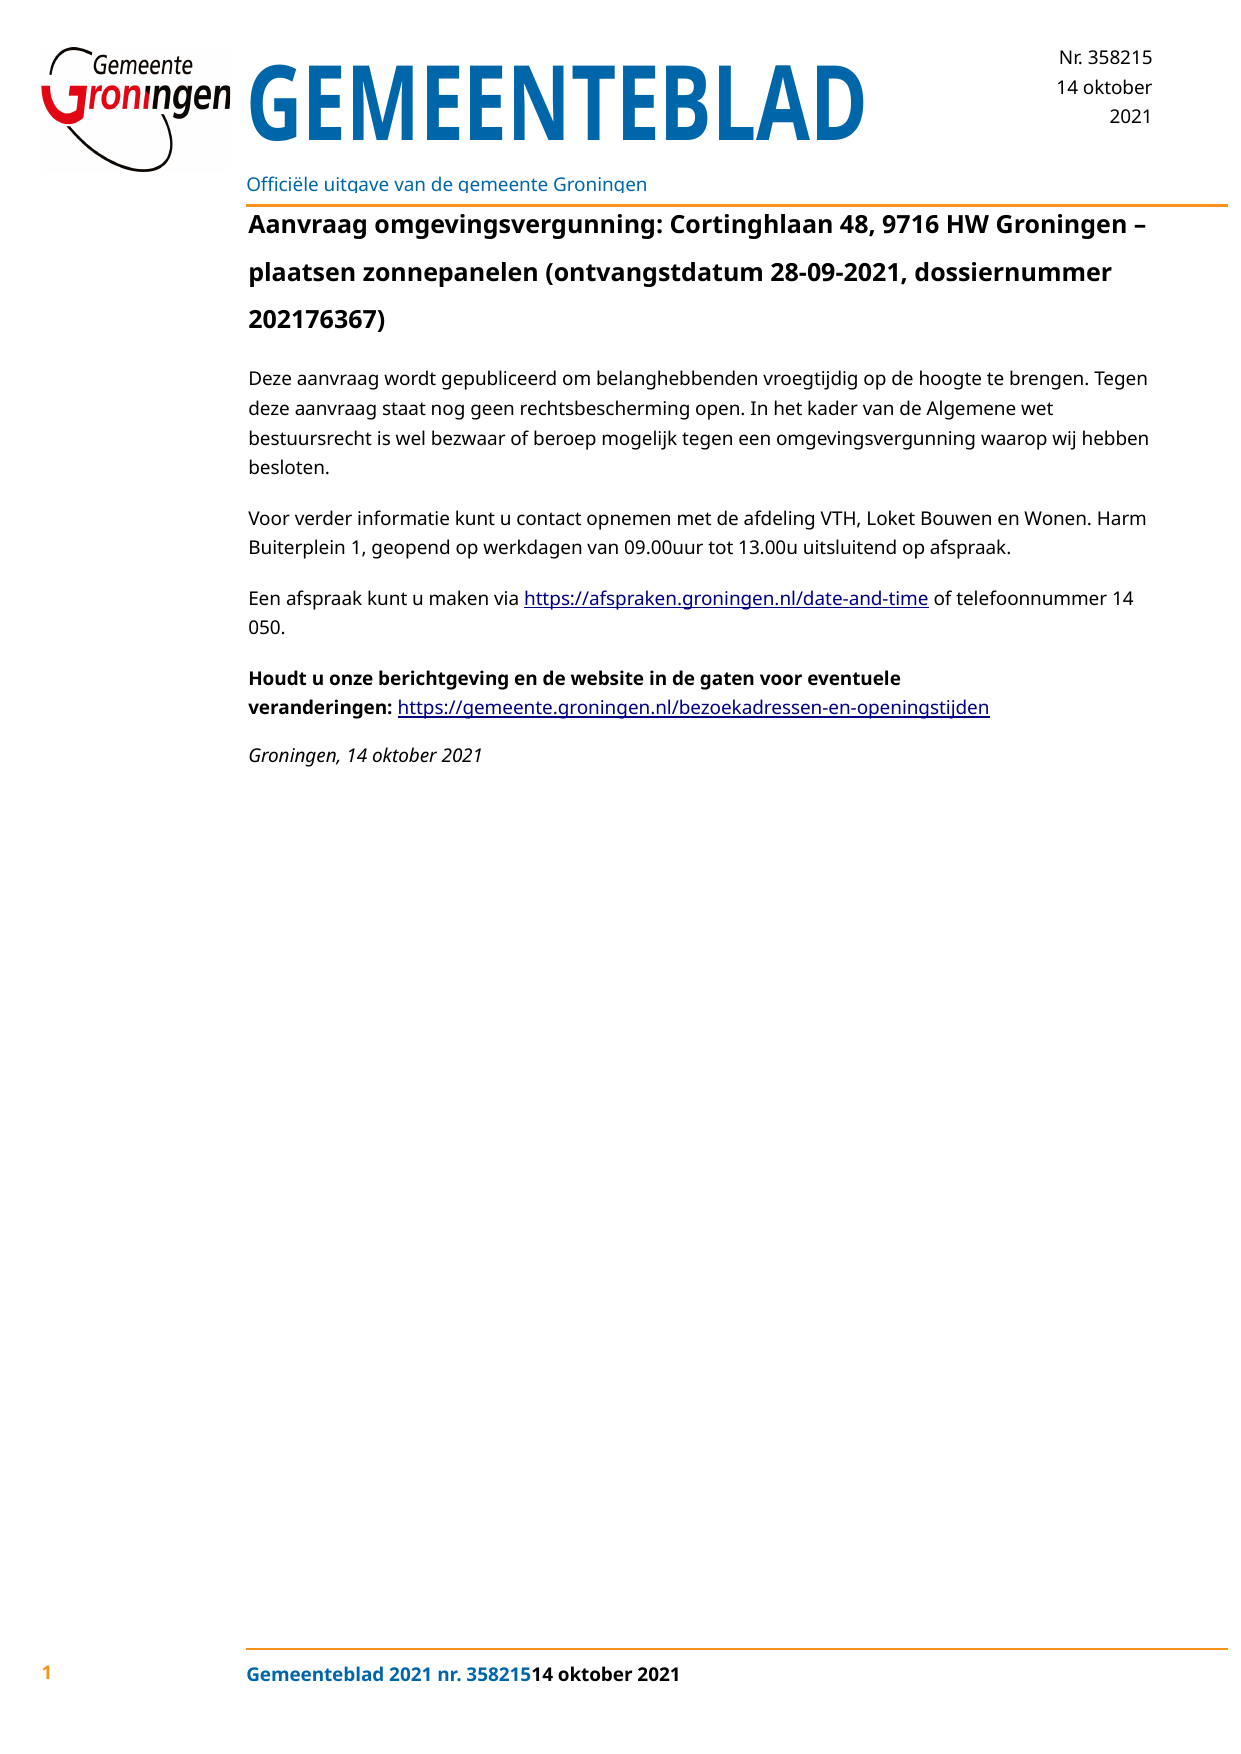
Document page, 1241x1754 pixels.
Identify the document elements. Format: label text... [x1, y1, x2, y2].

text Houdt u onze berichtgeving en de website in de gaten voor eventuele veranderingen: https://gemeente.groningen.nl/bezoekadressen-en-openingstijden [248, 665, 1152, 720]
text Groningen, 14 oktober 2021 [248, 742, 1152, 768]
text Aanvraag omgevingsvergunning: Cortinghlaan 48, 9716 HW Groningen – plaatsen zonnepanelen (ontvangstdatum 28-09-2021, dossiernummer 202176367) [248, 207, 1152, 336]
text Voor verder informatie kunt u contact opnemen met de afdeling VTH, Loket Bouwen en Wonen. Harm Buiterplein 1, geopend op werkdagen van 09.00uur tot 13.00u uitsluitend op afspraak. [248, 505, 1152, 560]
text Deze aanvraag wordt gepubliceerd om belanghebbenden vroegtijdig op de hoogte te brengen. Tegen deze aanvraag staat nog geen rechtsbescherming open. In het kader van de Algemene wet bestuursrecht is wel bezwaar of beroep mogelijk tegen een omgevingsvergunning waarop wij hebben besloten. [248, 366, 1152, 480]
picture [41, 47, 231, 172]
text Een afspraak kunt u maken via https://afspraken.groningen.nl/date-and-time of telefoonnummer 14 050. [248, 585, 1152, 640]
